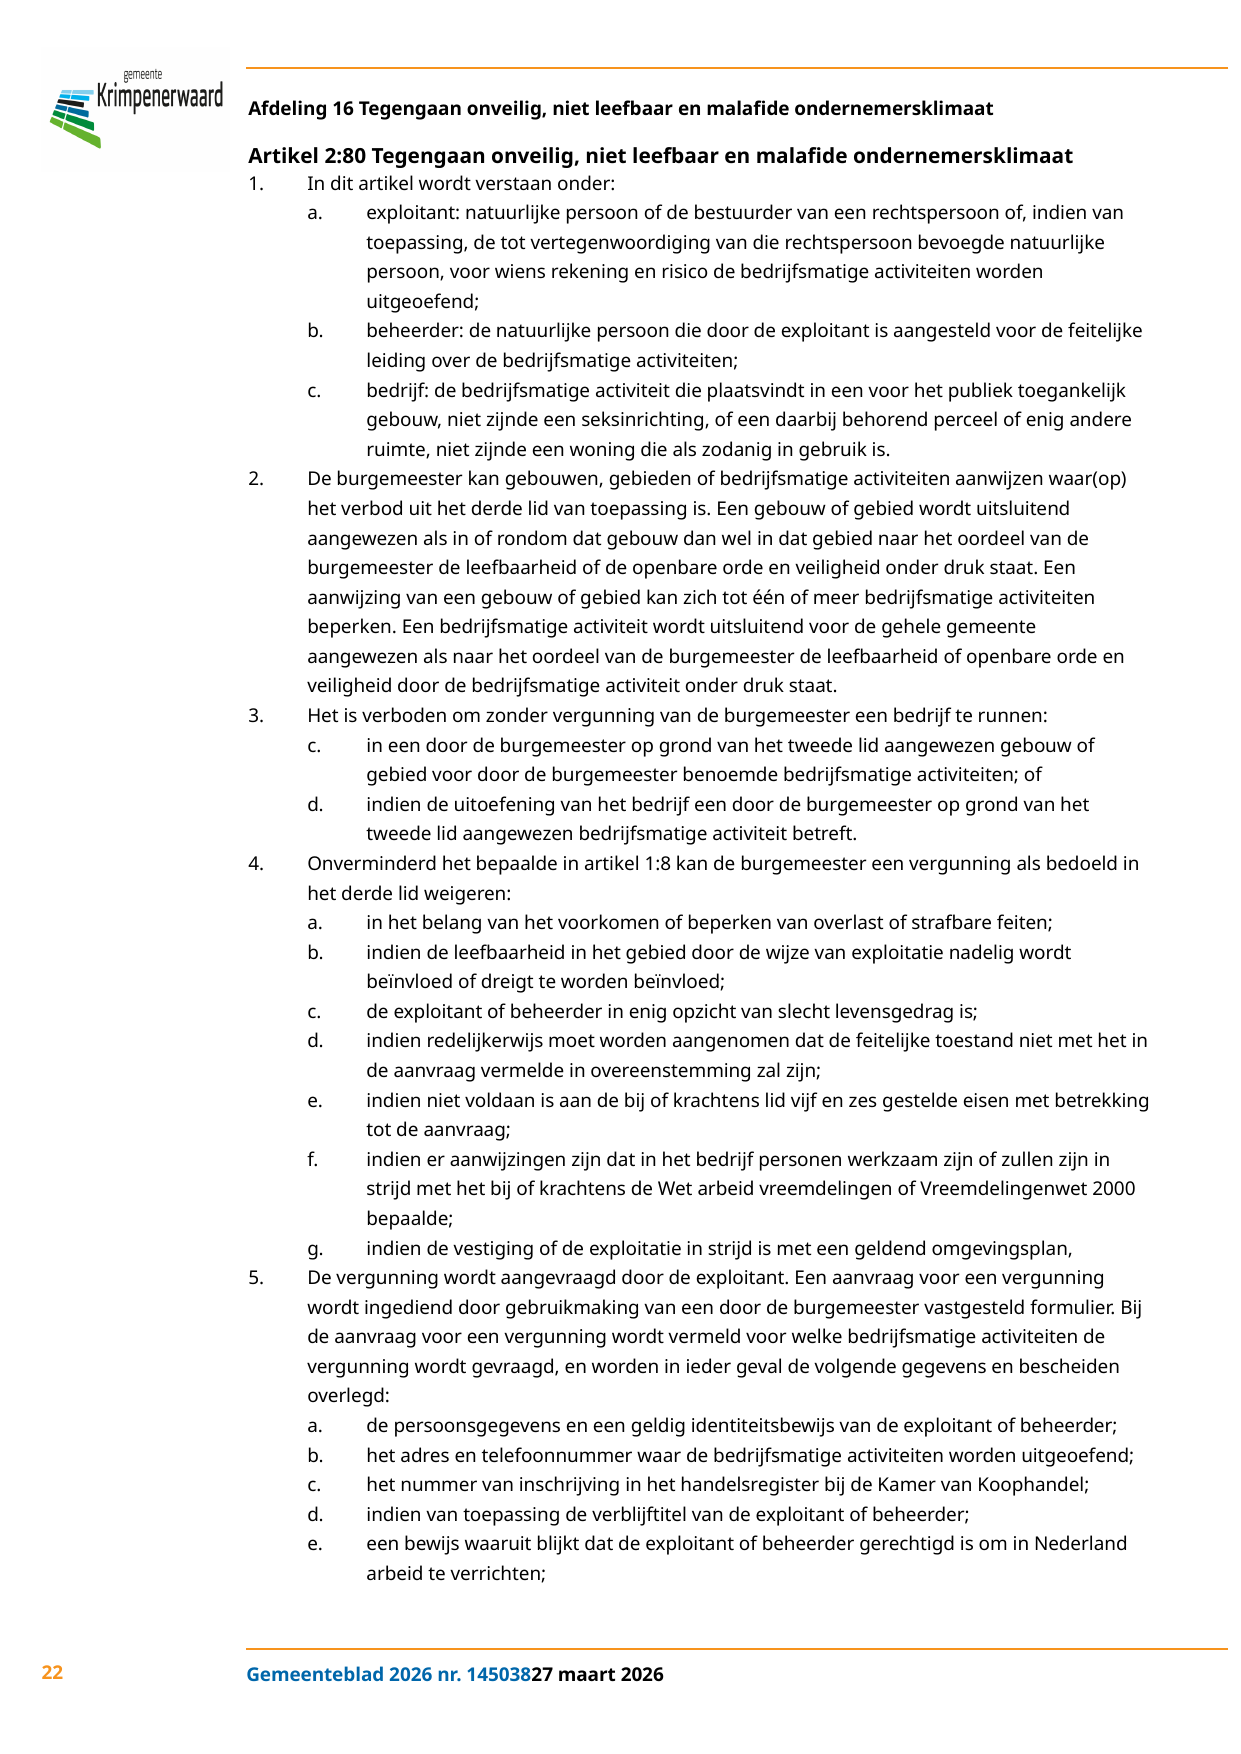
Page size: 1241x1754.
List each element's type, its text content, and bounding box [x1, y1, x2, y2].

list indien de leefbaarheid in het gebied door de wijze van exploitatie nadelig wordt beïnvloed of dreigt te worden beïnvloed; [307, 939, 1152, 994]
list indien redelijkerwijs moet worden aangenomen dat de feitelijke toestand niet met het in de aanvraag vermelde in overeenstemming zal zijn; [307, 1028, 1152, 1083]
list De burgemeester kan gebouwen, gebieden of bedrijfsmatige activiteiten aanwijzen waar(op) het verbod uit het derde lid van toepassing is. Een gebouw of gebied wordt uitsluitend aangewezen als in of rondom dat gebouw dan wel in dat gebied naar het oordeel van de burgemeester de leefbaarheid of de openbare orde en veiligheid onder druk staat. Een aanwijzing van een gebouw of gebied kan zich tot één of meer bedrijfsmatige activiteiten beperken. Een bedrijfsmatige activiteit wordt uitsluitend voor de gehele gemeente aangewezen als naar het oordeel van de burgemeester de leefbaarheid of openbare orde en veiligheid door de bedrijfsmatige activiteit onder druk staat. [248, 466, 1152, 698]
text Afdeling 16 Tegengaan onveilig, niet leefbaar en malafide ondernemersklimaat [248, 95, 1152, 121]
list het adres en telefoonnummer waar de bedrijfsmatige activiteiten worden uitgeoefend; [307, 1442, 1152, 1468]
picture [41, 47, 231, 172]
list Onverminderd het bepaalde in artikel 1:8 kan de burgemeester een vergunning als bedoeld in het derde lid weigeren: [248, 850, 1152, 906]
list in een door de burgemeester op grond van het tweede lid aangewezen gebouw of gebied voor door de burgemeester benoemde bedrijfsmatige activiteiten; of [307, 732, 1152, 787]
list een bewijs waaruit blijkt dat de exploitant of beheerder gerechtigd is om in Nederland arbeid te verrichten; [307, 1531, 1152, 1586]
list in het belang van het voorkomen of beperken van overlast of strafbare feiten; [307, 909, 1152, 935]
list In dit artikel wordt verstaan onder: [248, 170, 1152, 196]
list bedrijf: de bedrijfsmatige activiteit die plaatsvindt in een voor het publiek toegankelijk gebouw, niet zijnde een seksinrichting, of een daarbij behorend perceel of enig andere ruimte, niet zijnde een woning die als zodanig in gebruik is. [307, 377, 1152, 462]
list de exploitant of beheerder in enig opzicht van slecht levensgedrag is; [307, 998, 1152, 1024]
list beheerder: de natuurlijke persoon die door de exploitant is aangesteld voor de feitelijke leiding over de bedrijfsmatige activiteiten; [307, 318, 1152, 373]
list indien de uitoefening van het bedrijf een door de burgemeester op grond van het tweede lid aangewezen bedrijfsmatige activiteit betreft. [307, 791, 1152, 846]
list De vergunning wordt aangevraagd door de exploitant. Een aanvraag voor een vergunning wordt ingediend door gebruikmaking van een door de burgemeester vastgesteld formulier. Bij de aanvraag voor een vergunning wordt vermeld voor welke bedrijfsmatige activiteiten de vergunning wordt gevraagd, en worden in ieder geval de volgende gegevens en bescheiden overlegd: [248, 1264, 1152, 1408]
text Artikel 2:80 Tegengaan onveilig, niet leefbaar en malafide ondernemersklimaat [248, 141, 1152, 170]
list indien de vestiging of de exploitatie in strijd is met een geldend omgevingsplan, [307, 1235, 1152, 1261]
list indien van toepassing de verblijftitel van de exploitant of beheerder; [307, 1501, 1152, 1527]
list het nummer van inschrijving in het handelsregister bij de Kamer van Koophandel; [307, 1471, 1152, 1497]
list Het is verboden om zonder vergunning van de burgemeester een bedrijf te runnen: [248, 702, 1152, 728]
list indien er aanwijzingen zijn dat in het bedrijf personen werkzaam zijn of zullen zijn in strijd met het bij of krachtens de Wet arbeid vreemdelingen of Vreemdelingenwet 2000 bepaalde; [307, 1146, 1152, 1231]
list exploitant: natuurlijke persoon of de bestuurder van een rechtspersoon of, indien van toepassing, de tot vertegenwoordiging van die rechtspersoon bevoegde natuurlijke persoon, voor wiens rekening en risico de bedrijfsmatige activiteiten worden uitgeoefend; [307, 199, 1152, 314]
list indien niet voldaan is aan de bij of krachtens lid vijf en zes gestelde eisen met betrekking tot de aanvraag; [307, 1087, 1152, 1142]
list de persoonsgegevens en een geldig identiteitsbewijs van de exploitant of beheerder; [307, 1412, 1152, 1438]
